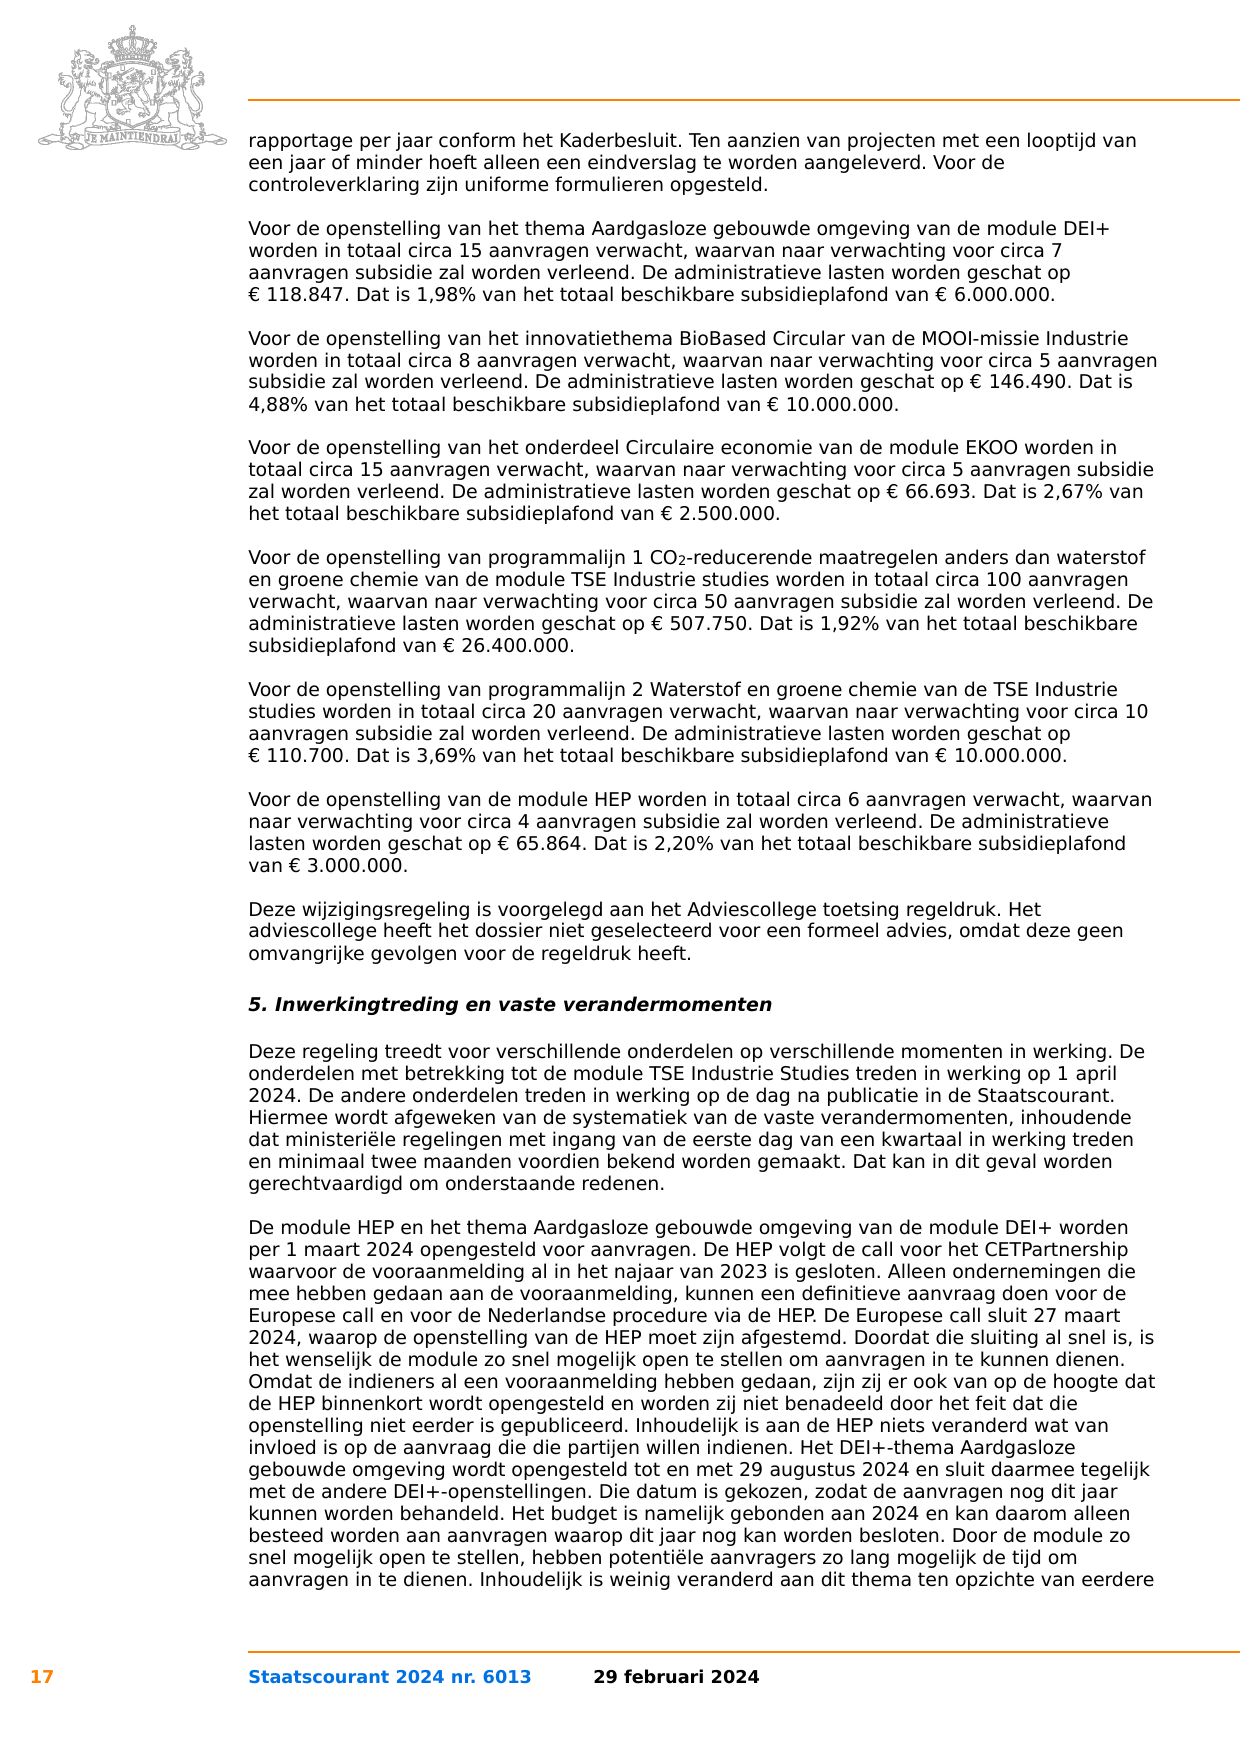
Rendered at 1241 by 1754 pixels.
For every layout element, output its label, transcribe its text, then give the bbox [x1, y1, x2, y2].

text Voor de openstelling van programmalijn 2 Waterstof en groene chemie van de TSE Industrie studies worden in totaal circa 20 aanvragen verwacht, waarvan naar verwachting voor circa 10 aanvragen subsidie zal worden verleend. De administratieve lasten worden geschat op € 110.700. Dat is 3,69% van het totaal beschikbare subsidieplafond van € 10.000.000. [248, 679, 1163, 767]
text Voor de openstelling van het onderdeel Circulaire economie van de module EKOO worden in totaal circa 15 aanvragen verwacht, waarvan naar verwachting voor circa 5 aanvragen subsidie zal worden verleend. De administratieve lasten worden geschat op € 66.693. Dat is 2,67% van het totaal beschikbare subsidieplafond van € 2.500.000. [248, 437, 1163, 525]
text Voor de openstelling van de module HEP worden in totaal circa 6 aanvragen verwacht, waarvan naar verwachting voor circa 4 aanvragen subsidie zal worden verleend. De administratieve lasten worden geschat op € 65.864. Dat is 2,20% van het totaal beschikbare subsidieplafond van € 3.000.000. [248, 789, 1163, 877]
subtitle 5. Inwerkingtreding en vaste verandermomenten [248, 994, 1163, 1016]
text De module HEP en het thema Aardgasloze gebouwde omgeving van de module DEI+ worden per 1 maart 2024 opengesteld voor aanvragen. De HEP volgt de call voor het CETPartnership waarvoor de vooraanmelding al in het najaar van 2023 is gesloten. Alleen ondernemingen die mee hebben gedaan aan de vooraanmelding, kunnen een definitieve aanvraag doen voor de Europese call en voor de Nederlandse procedure via de HEP. De Europese call sluit 27 maart 2024, waarop de openstelling van de HEP moet zijn afgestemd. Doordat die sluiting al snel is, is het wenselijk de module zo snel mogelijk open te stellen om aanvragen in te kunnen dienen. Omdat de indieners al een vooraanmelding hebben gedaan, zijn zij er ook van op de hoogte dat de HEP binnenkort wordt opengesteld en worden zij niet benadeeld door het feit dat die openstelling niet eerder is gepubliceerd. Inhoudelijk is aan de HEP niets veranderd wat van invloed is op de aanvraag die die partijen willen indienen. Het DEI+-thema Aardgasloze gebouwde omgeving wordt opengesteld tot en met 29 augustus 2024 en sluit daarmee tegelijk met de andere DEI+-openstellingen. Die datum is gekozen, zodat de aanvragen nog dit jaar kunnen worden behandeld. Het budget is namelijk gebonden aan 2024 en kan daarom alleen besteed worden aan aanvragen waarop dit jaar nog kan worden besloten. Door de module zo snel mogelijk open te stellen, hebben potentiële aanvragers zo lang mogelijk de tijd om aanvragen in te dienen. Inhoudelijk is weinig veranderd aan dit thema ten opzichte van eerdere [248, 1217, 1163, 1591]
text Deze regeling treedt voor verschillende onderdelen op verschillende momenten in werking. De onderdelen met betrekking tot de module TSE Industrie Studies treden in werking op 1 april 2024. De andere onderdelen treden in werking op de dag na publicatie in de Staatscourant. Hiermee wordt afgeweken van de systematiek van de vaste verandermomenten, inhoudende dat ministeriële regelingen met ingang van de eerste dag van een kwartaal in werking treden en minimaal twee maanden voordien bekend worden gemaakt. Dat kan in dit geval worden gerechtvaardigd om onderstaande redenen. [248, 1041, 1163, 1195]
picture [38, 25, 227, 150]
text Voor de openstelling van programmalijn 1 CO2-reducerende maatregelen anders dan waterstof en groene chemie van de module TSE Industrie studies worden in totaal circa 100 aanvragen verwacht, waarvan naar verwachting voor circa 50 aanvragen subsidie zal worden verleend. De administratieve lasten worden geschat op € 507.750. Dat is 1,92% van het totaal beschikbare subsidieplafond van € 26.400.000. [248, 547, 1163, 657]
text Deze wijzigingsregeling is voorgelegd aan het Adviescollege toetsing regeldruk. Het adviescollege heeft het dossier niet geselecteerd voor een formeel advies, omdat deze geen omvangrijke gevolgen voor de regeldruk heeft. [248, 898, 1163, 964]
text rapportage per jaar conform het Kaderbesluit. Ten aanzien van projecten met een looptijd van een jaar of minder hoeft alleen een eindverslag te worden aangeleverd. Voor de controleverklaring zijn uniforme formulieren opgesteld. [248, 130, 1163, 196]
text Voor de openstelling van het thema Aardgasloze gebouwde omgeving van de module DEI+ worden in totaal circa 15 aanvragen verwacht, waarvan naar verwachting voor circa 7 aanvragen subsidie zal worden verleend. De administratieve lasten worden geschat op € 118.847. Dat is 1,98% van het totaal beschikbare subsidieplafond van € 6.000.000. [248, 218, 1163, 306]
text Voor de openstelling van het innovatiethema BioBased Circular van de MOOI-missie Industrie worden in totaal circa 8 aanvragen verwacht, waarvan naar verwachting voor circa 5 aanvragen subsidie zal worden verleend. De administratieve lasten worden geschat op € 146.490. Dat is 4,88% van het totaal beschikbare subsidieplafond van € 10.000.000. [248, 327, 1163, 415]
